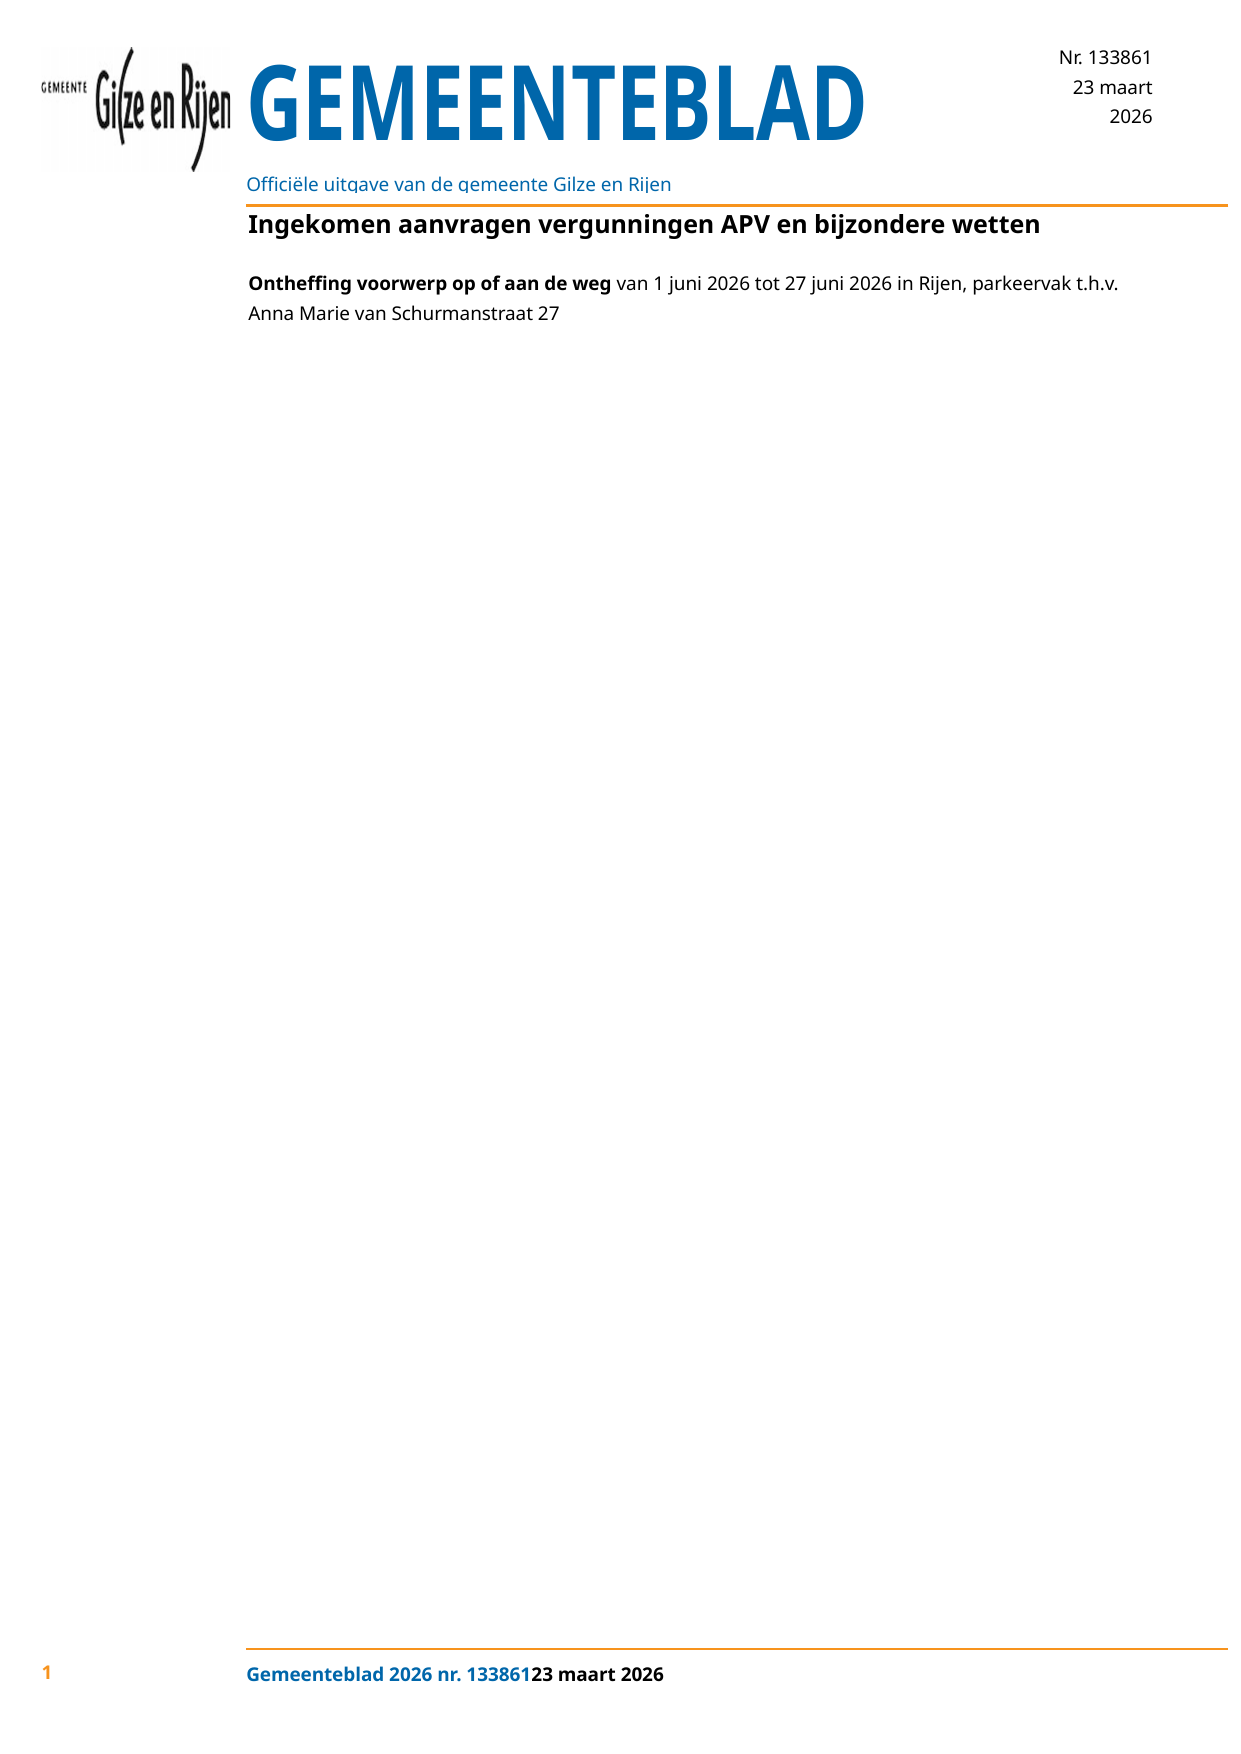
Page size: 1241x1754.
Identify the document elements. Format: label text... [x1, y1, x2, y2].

text Ontheffing voorwerp op of aan de weg van 1 juni 2026 tot 27 juni 2026 in Rijen, parkeervak t.h.v. Anna Marie van Schurmanstraat 27 [248, 270, 1152, 326]
text Ingekomen aanvragen vergunningen APV en bijzondere wetten [248, 207, 1152, 241]
picture [41, 47, 231, 172]
